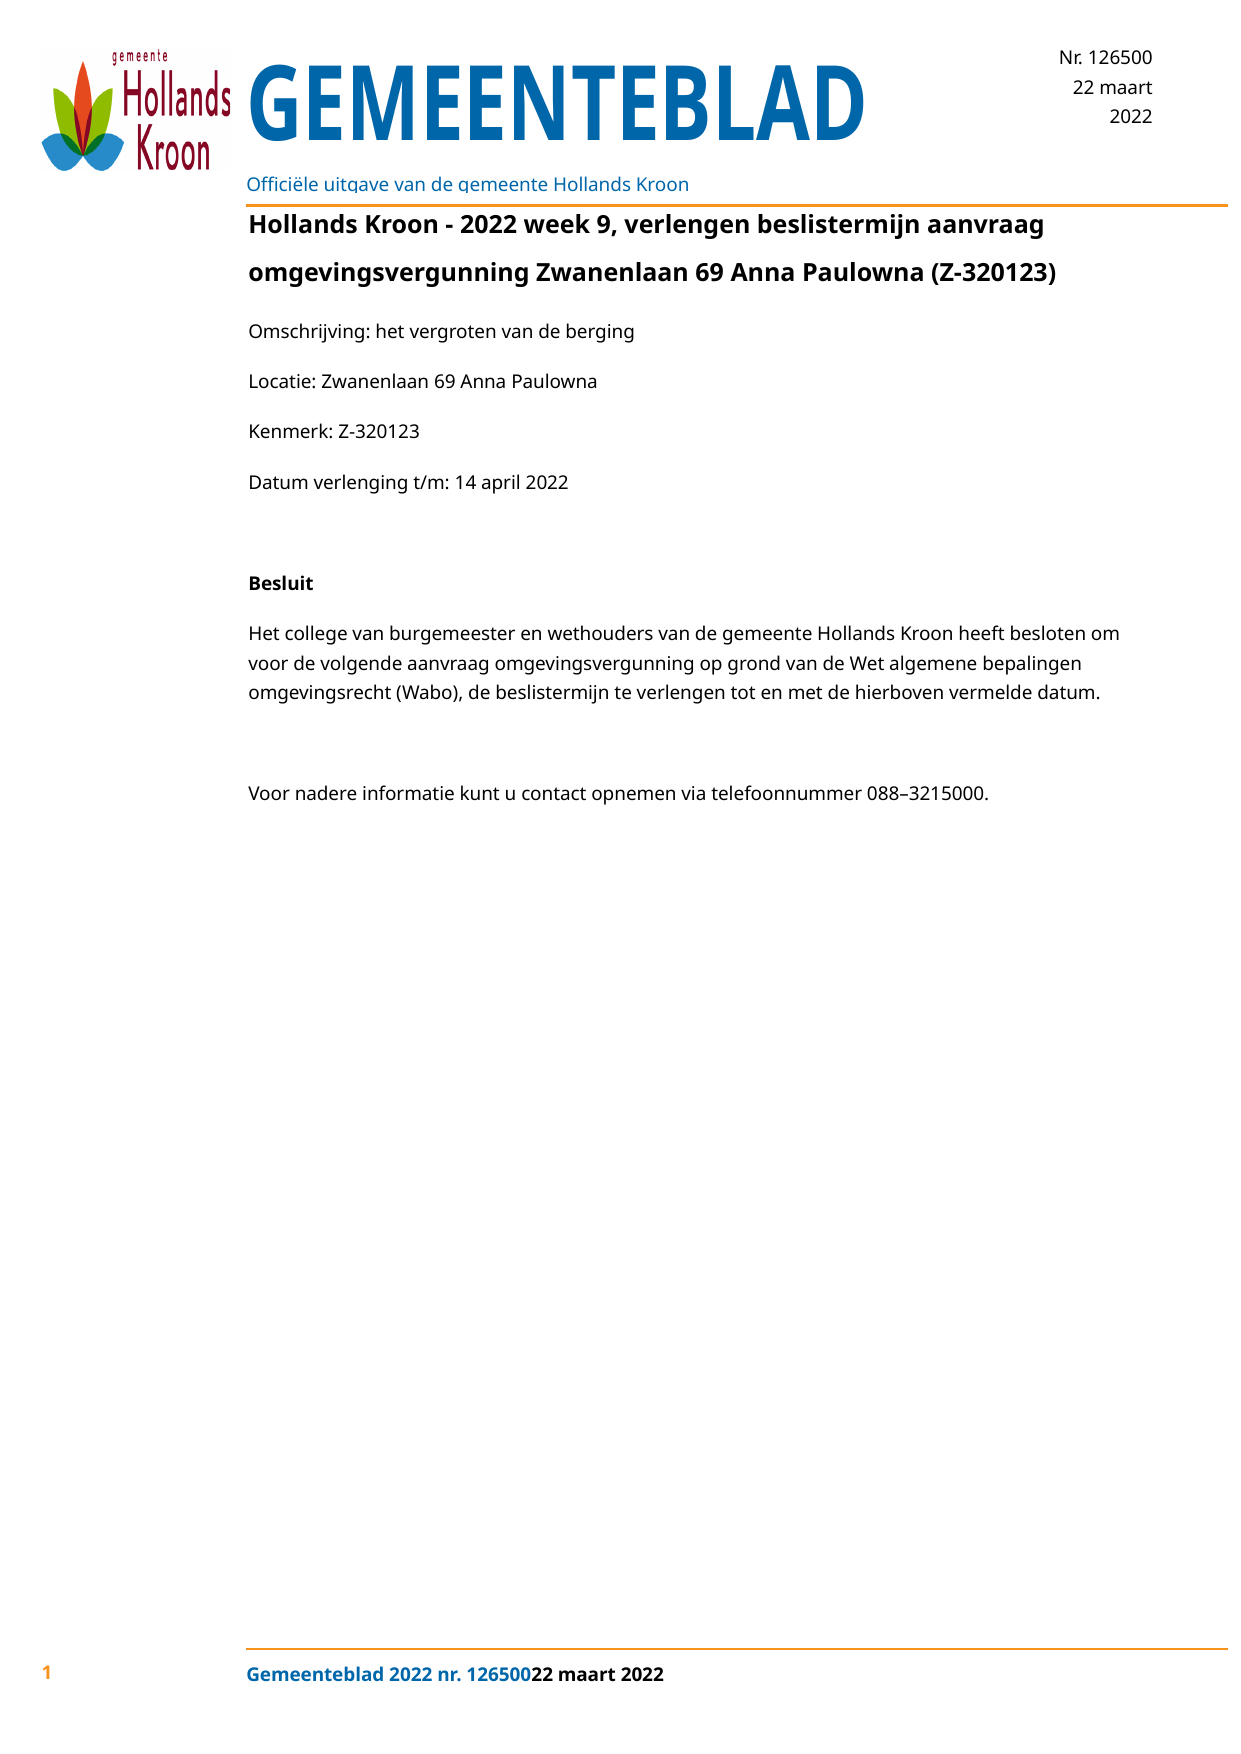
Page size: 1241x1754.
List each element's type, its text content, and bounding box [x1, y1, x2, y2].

picture [41, 47, 231, 172]
text Kenmerk: Z-320123 [248, 419, 1152, 444]
text Voor nadere informatie kunt u contact opnemen via telefoonnummer 088–3215000. [248, 780, 1152, 806]
text Hollands Kroon - 2022 week 9, verlengen beslistermijn aanvraag omgevingsvergunning Zwanenlaan 69 Anna Paulowna (Z-320123) [248, 207, 1152, 288]
text Omschrijving: het vergroten van de berging [248, 318, 1152, 344]
text Datum verlenging t/m: 14 april 2022 [248, 469, 1152, 495]
text Locatie: Zwanenlaan 69 Anna Paulowna [248, 368, 1152, 394]
text Besluit [248, 570, 1152, 596]
text Het college van burgemeester en wethouders van de gemeente Hollands Kroon heeft besloten om voor de volgende aanvraag omgevingsvergunning op grond van de Wet algemene bepalingen omgevingsrecht (Wabo), de beslistermijn te verlengen tot en met de hierboven vermelde datum. [248, 620, 1152, 705]
